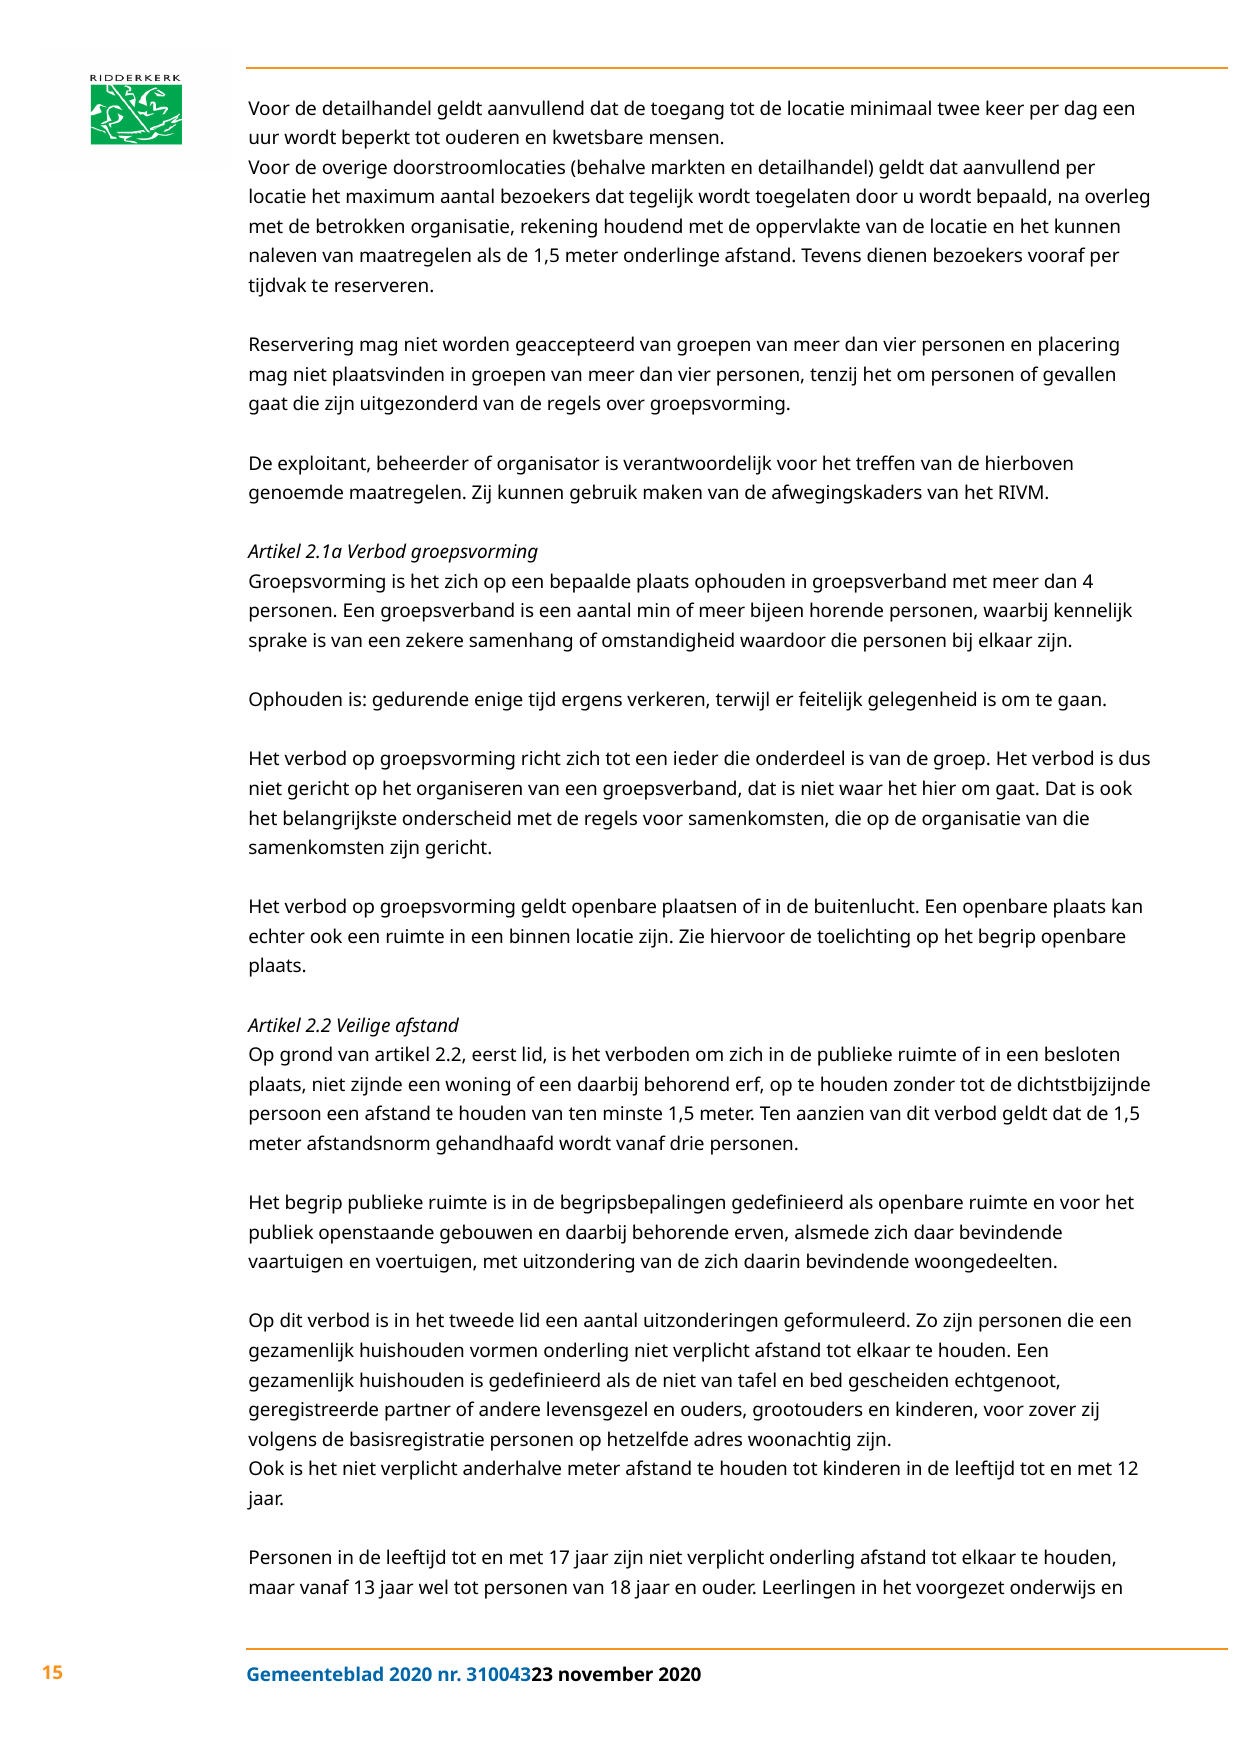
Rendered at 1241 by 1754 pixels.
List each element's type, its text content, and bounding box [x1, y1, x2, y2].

text Personen in de leeftijd tot en met 17 jaar zijn niet verplicht onderling afstand tot elkaar te houden, maar vanaf 13 jaar wel tot personen van 18 jaar en ouder. Leerlingen in het voorgezet onderwijs en [248, 1544, 1152, 1600]
text Voor de detailhandel geldt aanvullend dat de toegang tot de locatie minimaal twee keer per dag een uur wordt beperkt tot ouderen en kwetsbare mensen. [248, 95, 1152, 150]
text Op grond van artikel 2.2, eerst lid, is het verboden om zich in de publieke ruimte of in een besloten plaats, niet zijnde een woning of een daarbij behorend erf, op te houden zonder tot de dichtstbijzijnde persoon een afstand te houden van ten minste 1,5 meter. Ten aanzien van dit verbod geldt dat de 1,5 meter afstandsnorm gehandhaafd wordt vanaf drie personen. [248, 1041, 1152, 1156]
text Reservering mag niet worden geaccepteerd van groepen van meer dan vier personen en placering mag niet plaatsvinden in groepen van meer dan vier personen, tenzij het om personen of gevallen gaat die zijn uitgezonderd van de regels over groepsvorming. [248, 331, 1152, 416]
text Ophouden is: gedurende enige tijd ergens verkeren, terwijl er feitelijk gelegenheid is om te gaan. [248, 686, 1152, 712]
text Op dit verbod is in het tweede lid een aantal uitzonderingen geformuleerd. Zo zijn personen die een gezamenlijk huishouden vormen onderling niet verplicht afstand tot elkaar te houden. Een gezamenlijk huishouden is gedefinieerd als de niet van tafel en bed gescheiden echtgenoot, geregistreerde partner of andere levensgezel en ouders, grootouders en kinderen, voor zover zij volgens de basisregistratie personen op hetzelfde adres woonachtig zijn. [248, 1308, 1152, 1452]
text Voor de overige doorstroomlocaties (behalve markten en detailhandel) geldt dat aanvullend per locatie het maximum aantal bezoekers dat tegelijk wordt toegelaten door u wordt bepaald, na overleg met de betrokken organisatie, rekening houdend met de oppervlakte van de locatie en het kunnen naleven van maatregelen als de 1,5 meter onderlinge afstand. Tevens dienen bezoekers vooraf per tijdvak te reserveren. [248, 154, 1152, 298]
picture [41, 47, 231, 172]
text Groepsvorming is het zich op een bepaalde plaats ophouden in groepsverband met meer dan 4 personen. Een groepsverband is een aantal min of meer bijeen horende personen, waarbij kennelijk sprake is van een zekere samenhang of omstandigheid waardoor die personen bij elkaar zijn. [248, 568, 1152, 653]
text De exploitant, beheerder of organisator is verantwoordelijk voor het treffen van de hierboven genoemde maatregelen. Zij kunnen gebruik maken van de afwegingskaders van het RIVM. [248, 450, 1152, 505]
text Artikel 2.2 Veilige afstand [248, 1012, 1152, 1038]
text Het verbod op groepsvorming geldt openbare plaatsen of in de buitenlucht. Een openbare plaats kan echter ook een ruimte in een binnen locatie zijn. Zie hiervoor de toelichting op het begrip openbare plaats. [248, 893, 1152, 978]
text Artikel 2.1a Verbod groepsvorming [248, 538, 1152, 564]
text Het begrip publieke ruimte is in de begripsbepalingen gedefinieerd als openbare ruimte en voor het publiek openstaande gebouwen en daarbij behorende erven, alsmede zich daar bevindende vaartuigen en voertuigen, met uitzondering van de zich daarin bevindende woongedeelten. [248, 1189, 1152, 1274]
text Ook is het niet verplicht anderhalve meter afstand te houden tot kinderen in de leeftijd tot en met 12 jaar. [248, 1456, 1152, 1511]
text Het verbod op groepsvorming richt zich tot een ieder die onderdeel is van de groep. Het verbod is dus niet gericht op het organiseren van een groepsverband, dat is niet waar het hier om gaat. Dat is ook het belangrijkste onderscheid met de regels voor samenkomsten, die op de organisatie van die samenkomsten zijn gericht. [248, 746, 1152, 860]
